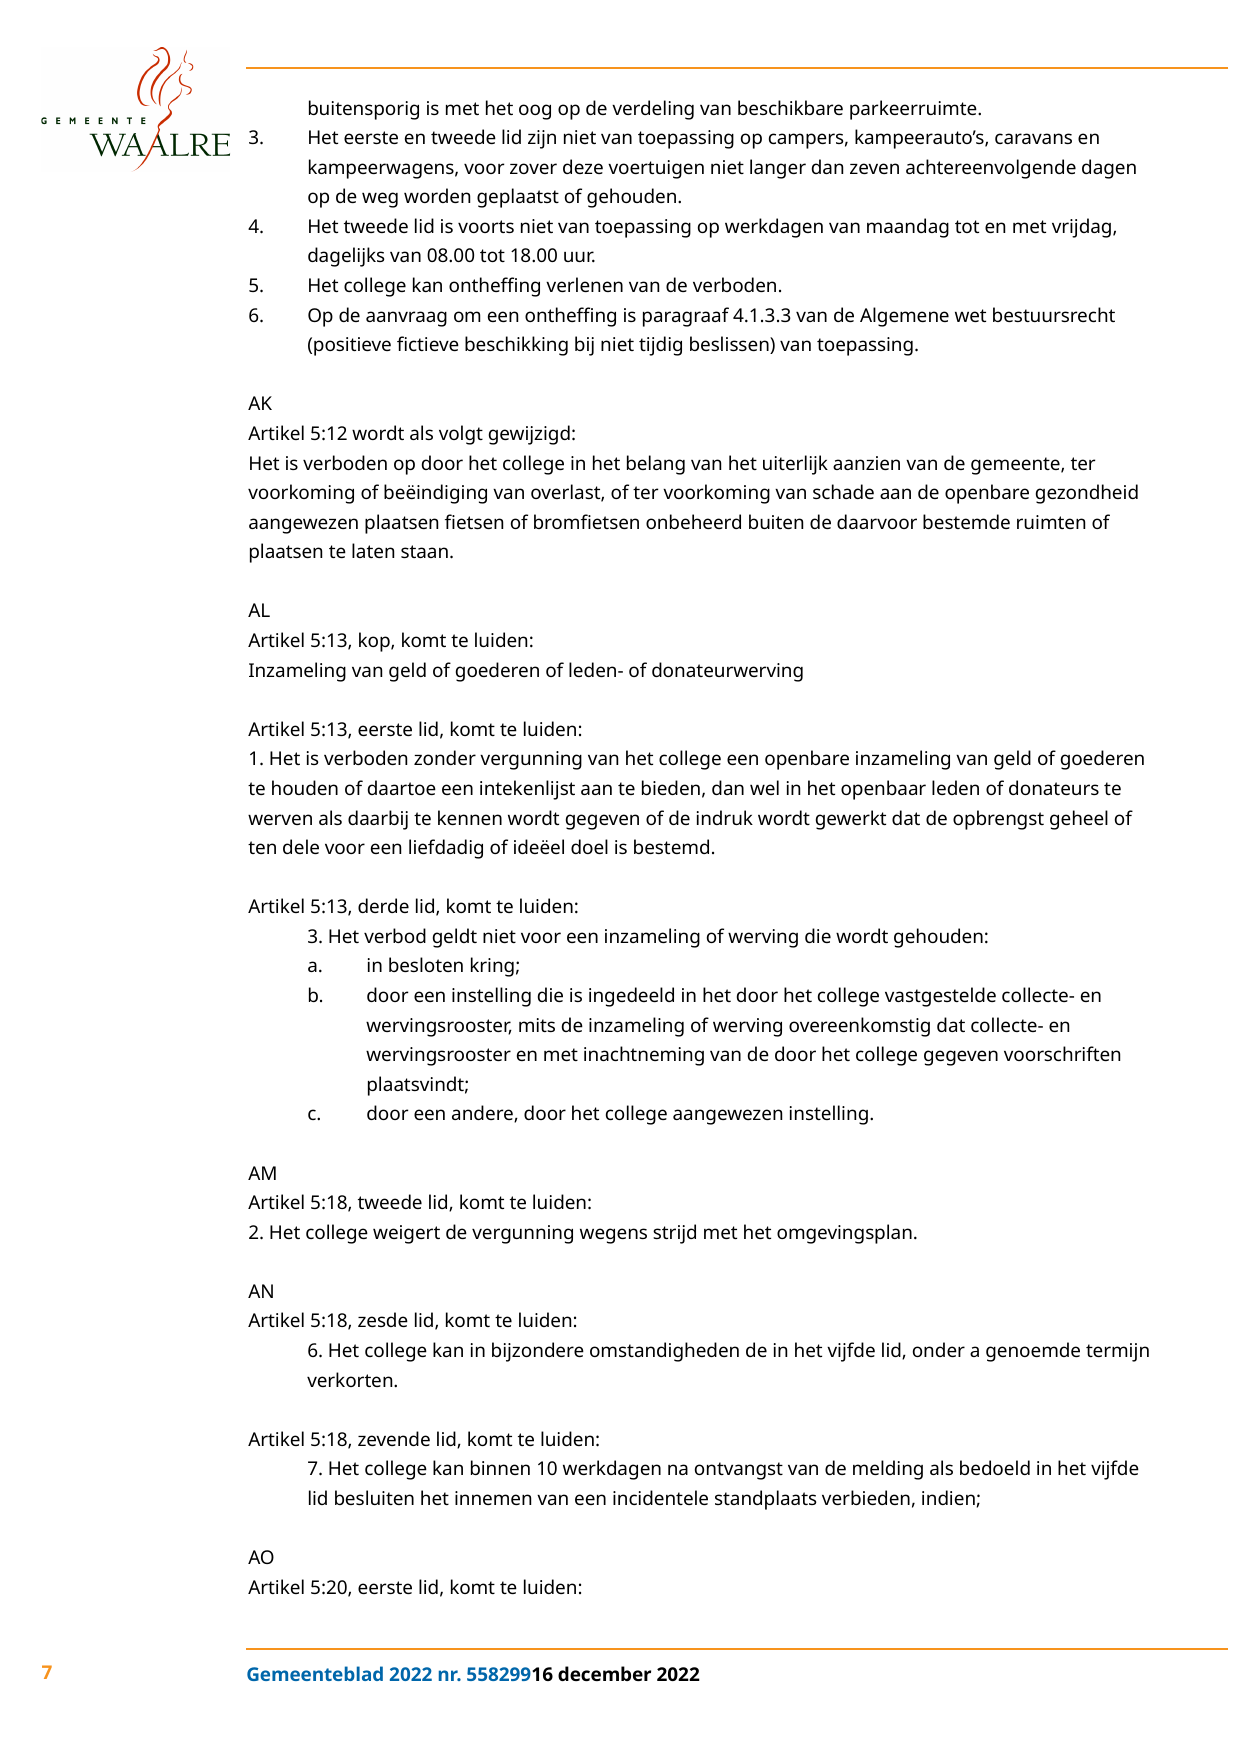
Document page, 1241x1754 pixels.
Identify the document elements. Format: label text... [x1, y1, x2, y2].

text Artikel 5:13, kop, komt te luiden: [248, 627, 1152, 653]
text AL [248, 598, 1152, 623]
text Artikel 5:13, eerste lid, komt te luiden: [248, 716, 1152, 742]
text Artikel 5:12 wordt als volgt gewijzigd: [248, 420, 1152, 446]
list 7. Het college kan binnen 10 werkdagen na ontvangst van de melding als bedoeld in het vijfde lid besluiten het innemen van een incidentele standplaats verbieden, indien; [248, 1456, 1152, 1511]
list buitensporig is met het oog op de verdeling van beschikbare parkeerruimte. [248, 95, 1152, 121]
text 2. Het college weigert de vergunning wegens strijd met het omgevingsplan. [248, 1219, 1152, 1245]
text Artikel 5:20, eerste lid, komt te luiden: [248, 1574, 1152, 1600]
list Het tweede lid is voorts niet van toepassing op werkdagen van maandag tot en met vrijdag, dagelijks van 08.00 tot 18.00 uur. [248, 213, 1152, 268]
list Op de aanvraag om een ontheffing is paragraaf 4.1.3.3 van de Algemene wet bestuursrecht (positieve fictieve beschikking bij niet tijdig beslissen) van toepassing. [248, 302, 1152, 357]
list Het college kan ontheffing verlenen van de verboden. [248, 272, 1152, 298]
text Het is verboden op door het college in het belang van het uiterlijk aanzien van de gemeente, ter voorkoming of beëindiging van overlast, of ter voorkoming van schade aan de openbare gezondheid aangewezen plaatsen fietsen of bromfietsen onbeheerd buiten de daarvoor bestemde ruimten of plaatsen te laten staan. [248, 450, 1152, 564]
text 1. Het is verboden zonder vergunning van het college een openbare inzameling van geld of goederen te houden of daartoe een intekenlijst aan te bieden, dan wel in het openbaar leden of donateurs te werven als daarbij te kennen wordt gegeven of de indruk wordt gewerkt dat de opbrengst geheel of ten dele voor een liefdadig of ideëel doel is bestemd. [248, 746, 1152, 860]
list in besloten kring; [307, 953, 1152, 978]
text AN [248, 1278, 1152, 1304]
text Artikel 5:13, derde lid, komt te luiden: [248, 893, 1152, 919]
text Inzameling van geld of goederen of leden- of donateurwerving [248, 657, 1152, 683]
list 6. Het college kan in bijzondere omstandigheden de in het vijfde lid, onder a genoemde termijn verkorten. [248, 1337, 1152, 1393]
text AO [248, 1544, 1152, 1570]
text Artikel 5:18, tweede lid, komt te luiden: [248, 1189, 1152, 1215]
picture [41, 47, 231, 172]
list door een instelling die is ingedeeld in het door het college vastgestelde collecte- en wervingsrooster, mits de inzameling of werving overeenkomstig dat collecte- en wervingsrooster en met inachtneming van de door het college gegeven voorschriften plaatsvindt; [307, 982, 1152, 1097]
text AM [248, 1160, 1152, 1186]
list door een andere, door het college aangewezen instelling. [307, 1101, 1152, 1126]
text AK [248, 391, 1152, 416]
text Artikel 5:18, zesde lid, komt te luiden: [248, 1308, 1152, 1333]
text Artikel 5:18, zevende lid, komt te luiden: [248, 1426, 1152, 1452]
list Het eerste en tweede lid zijn niet van toepassing op campers, kampeerauto’s, caravans en kampeerwagens, voor zover deze voertuigen niet langer dan zeven achtereenvolgende dagen op de weg worden geplaatst of gehouden. [248, 124, 1152, 209]
list 3. Het verbod geldt niet voor een inzameling of werving die wordt gehouden: [248, 923, 1152, 949]
